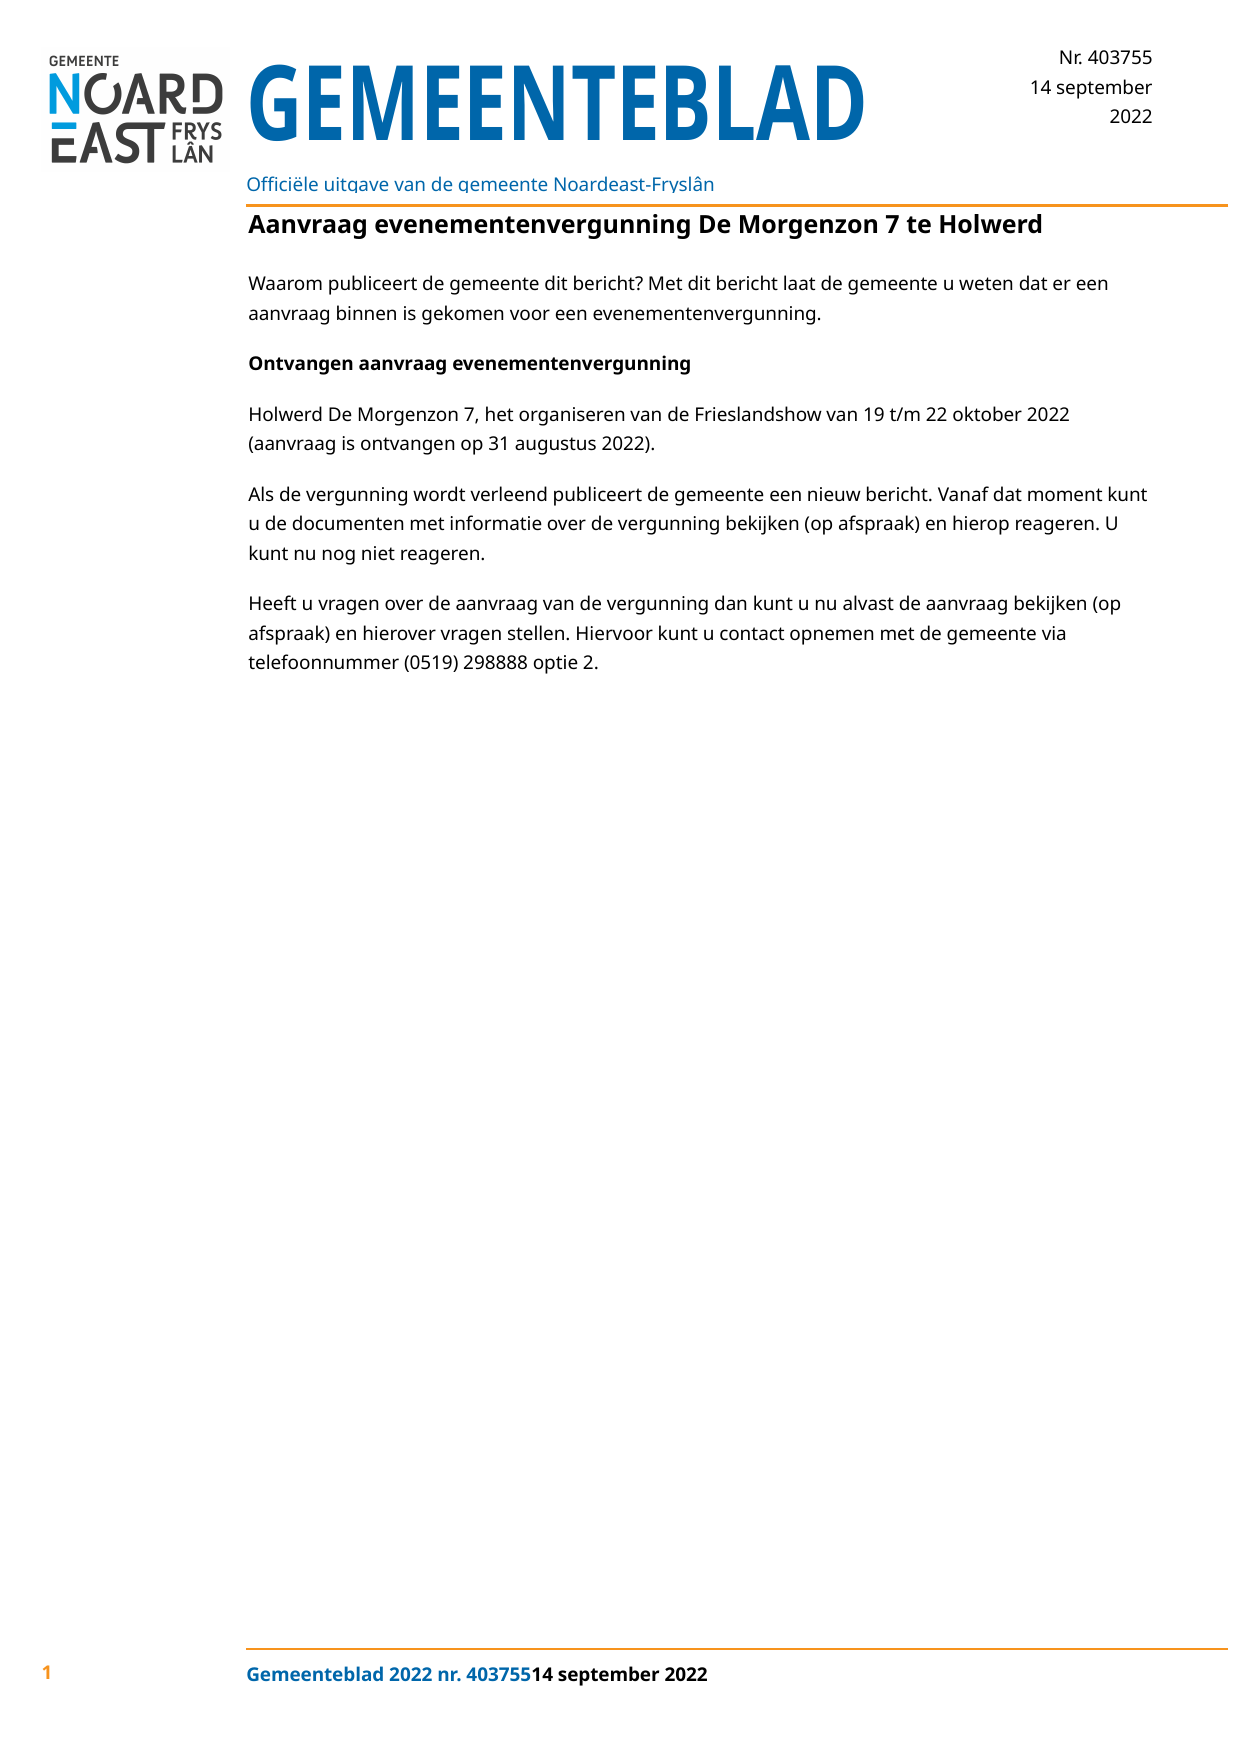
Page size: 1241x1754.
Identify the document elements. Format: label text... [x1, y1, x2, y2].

text Holwerd De Morgenzon 7, het organiseren van de Frieslandshow van 19 t/m 22 oktober 2022 (aanvraag is ontvangen op 31 augustus 2022). [248, 401, 1152, 456]
text Heeft u vragen over de aanvraag van de vergunning dan kunt u nu alvast de aanvraag bekijken (op afspraak) en hierover vragen stellen. Hiervoor kunt u contact opnemen met de gemeente via telefoonnummer (0519) 298888 optie 2. [248, 590, 1152, 675]
text Ontvangen aanvraag evenementenvergunning [248, 350, 1152, 376]
text Aanvraag evenementenvergunning De Morgenzon 7 te Holwerd [248, 207, 1152, 241]
text Als de vergunning wordt verleend publiceert de gemeente een nieuw bericht. Vanaf dat moment kunt u de documenten met informatie over de vergunning bekijken (op afspraak) en hierop reageren. U kunt nu nog niet reageren. [248, 481, 1152, 566]
picture [41, 47, 231, 172]
text Waarom publiceert de gemeente dit bericht? Met dit bericht laat de gemeente u weten dat er een aanvraag binnen is gekomen voor een evenementenvergunning. [248, 270, 1152, 326]
